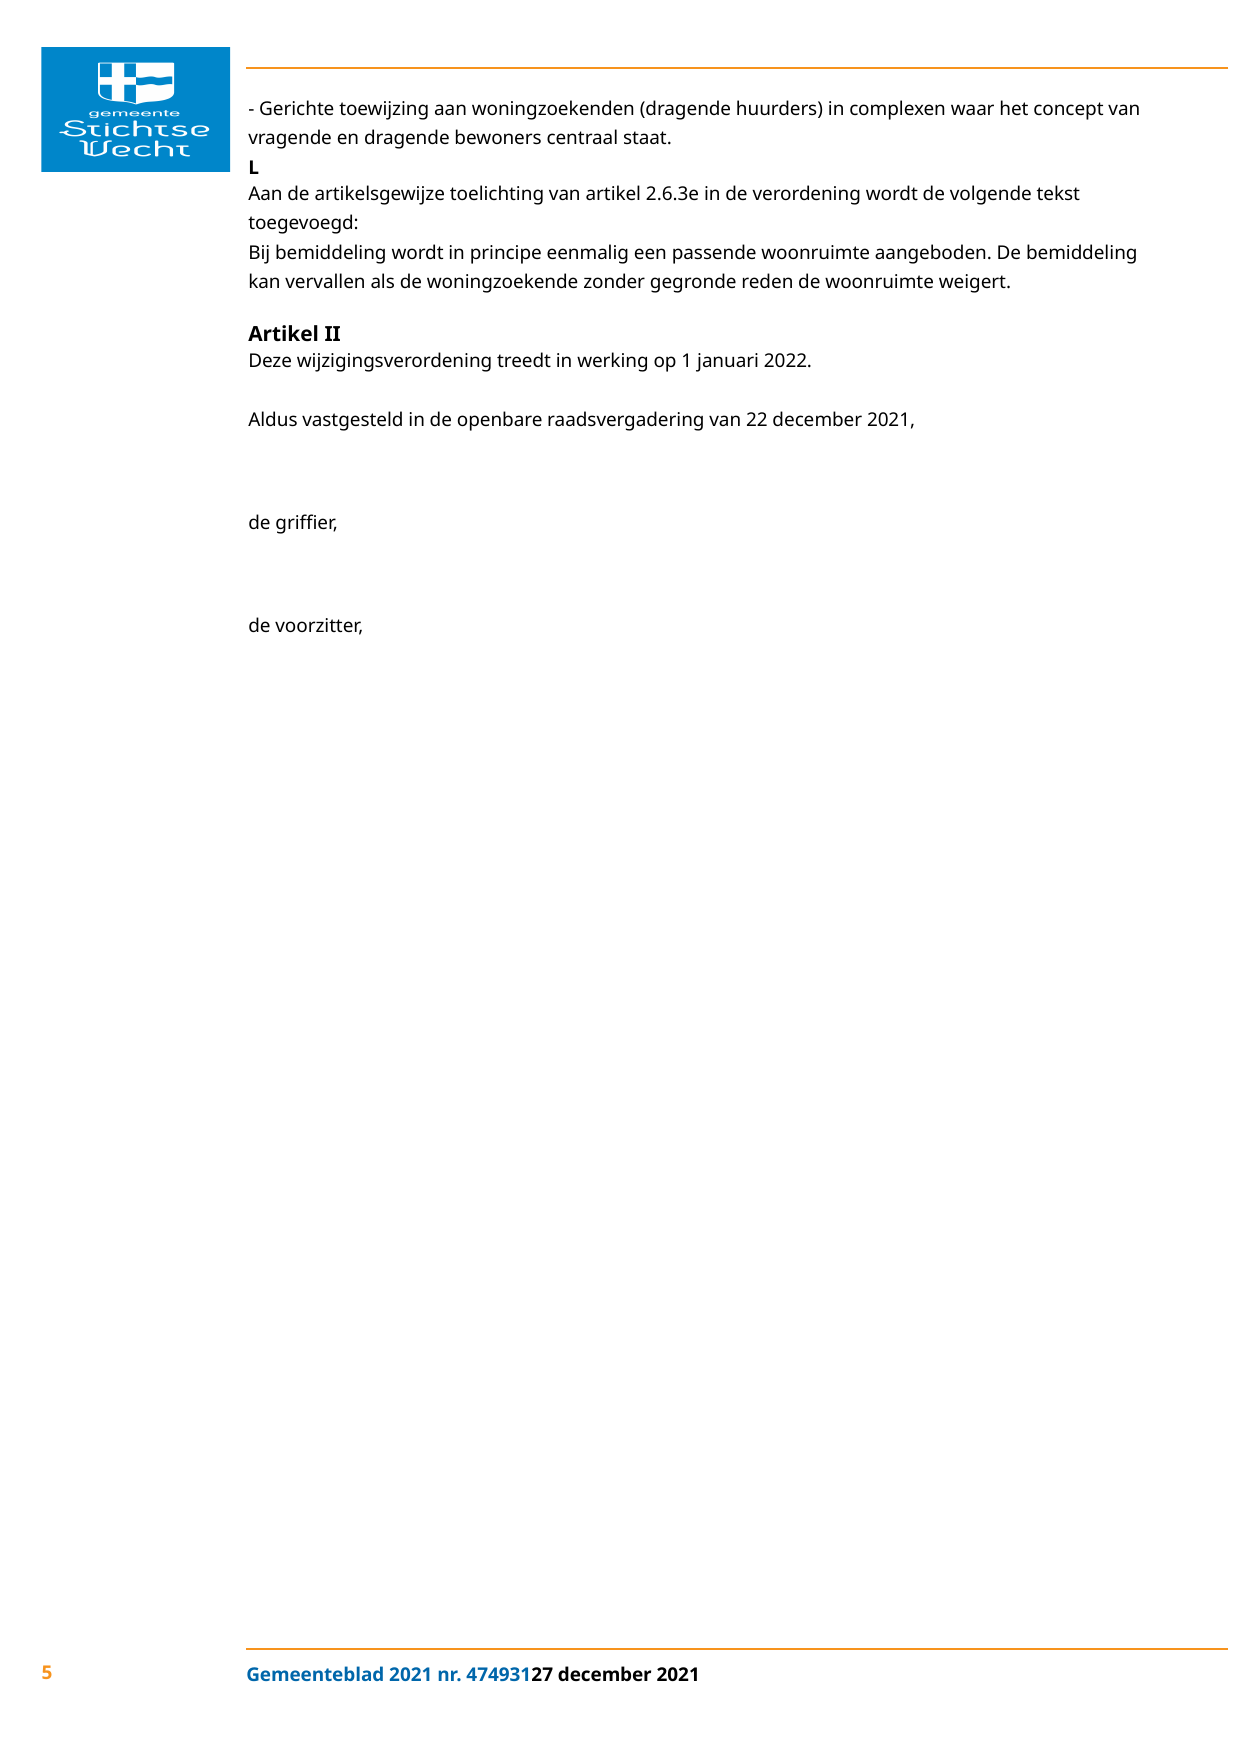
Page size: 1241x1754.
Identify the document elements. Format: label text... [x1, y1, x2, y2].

text Bij bemiddeling wordt in principe eenmalig een passende woonruimte aangeboden. De bemiddeling kan vervallen als de woningzoekende zonder gegronde reden de woonruimte weigert. [248, 239, 1152, 294]
text de griffier, [248, 509, 1152, 535]
text L [248, 154, 1152, 180]
text Aldus vastgesteld in de openbare raadsvergadering van 22 december 2021, [248, 406, 1152, 432]
text Artikel II [248, 319, 1152, 347]
text Aan de artikelsgewijze toelichting van artikel 2.6.3e in de verordening wordt de volgende tekst toegevoegd: [248, 180, 1152, 235]
text - Gerichte toewijzing aan woningzoekenden (dragende huurders) in complexen waar het concept van vragende en dragende bewoners centraal staat. [248, 95, 1152, 150]
picture [99, 63, 135, 101]
text Deze wijzigingsverordening treedt in werking op 1 januari 2022. [248, 347, 1152, 373]
picture [137, 63, 174, 103]
text de voorzitter, [248, 612, 1152, 638]
